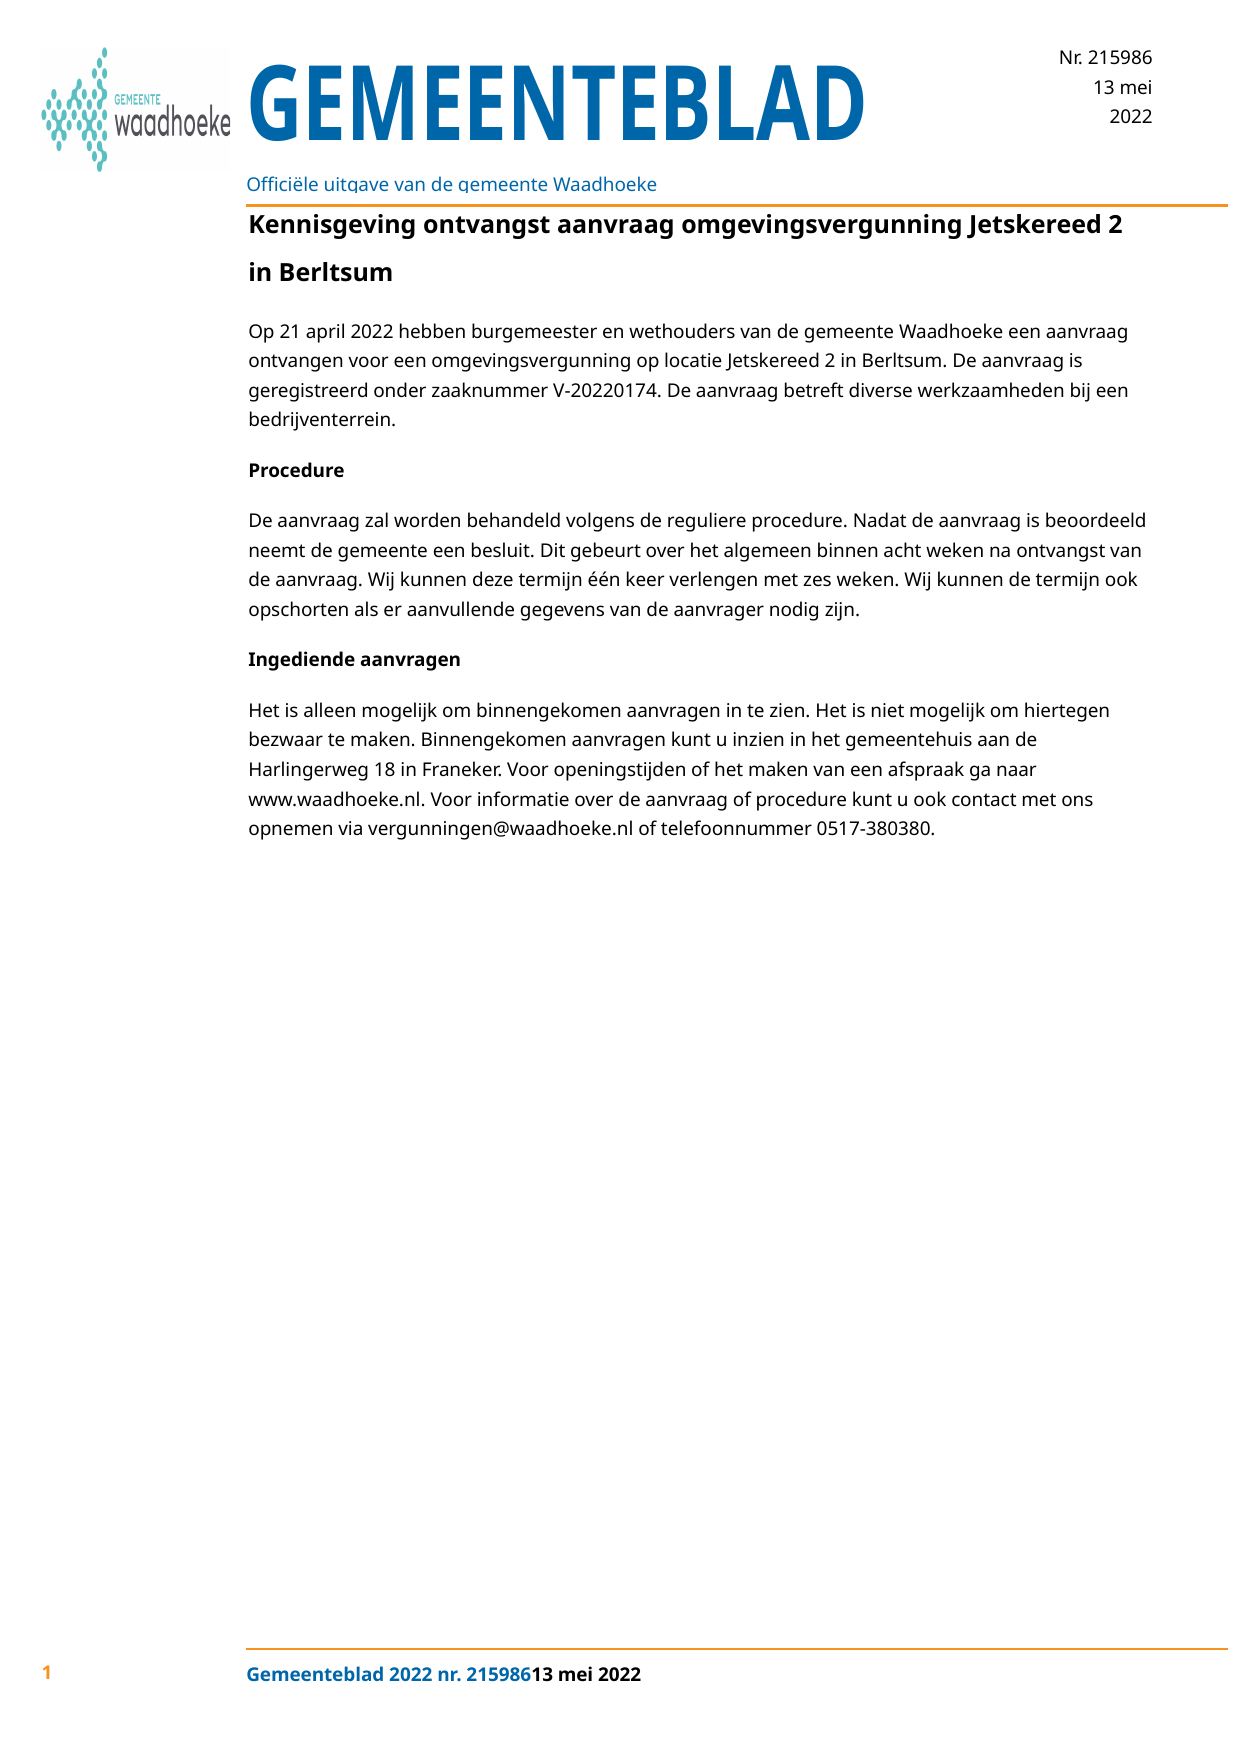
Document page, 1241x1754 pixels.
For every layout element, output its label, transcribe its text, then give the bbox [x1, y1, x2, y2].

text Ingediende aanvragen [248, 647, 1152, 672]
text Procedure [248, 457, 1152, 483]
picture [41, 47, 231, 172]
text Op 21 april 2022 hebben burgemeester en wethouders van de gemeente Waadhoeke een aanvraag ontvangen voor een omgevingsvergunning op locatie Jetskereed 2 in Berltsum. De aanvraag is geregistreerd onder zaaknummer V-20220174. De aanvraag betreft diverse werkzaamheden bij een bedrijventerrein. [248, 318, 1152, 432]
text Kennisgeving ontvangst aanvraag omgevingsvergunning Jetskereed 2 in Berltsum [248, 207, 1152, 288]
text De aanvraag zal worden behandeld volgens de reguliere procedure. Nadat de aanvraag is beoordeeld neemt de gemeente een besluit. Dit gebeurt over het algemeen binnen acht weken na ontvangst van de aanvraag. Wij kunnen deze termijn één keer verlengen met zes weken. Wij kunnen de termijn ook opschorten als er aanvullende gegevens van de aanvrager nodig zijn. [248, 507, 1152, 622]
text Het is alleen mogelijk om binnengekomen aanvragen in te zien. Het is niet mogelijk om hiertegen bezwaar te maken. Binnengekomen aanvragen kunt u inzien in het gemeentehuis aan de Harlingerweg 18 in Franeker. Voor openingstijden of het maken van een afspraak ga naar www.waadhoeke.nl. Voor informatie over de aanvraag of procedure kunt u ook contact met ons opnemen via vergunningen@waadhoeke.nl of telefoonnummer 0517-380380. [248, 697, 1152, 841]
